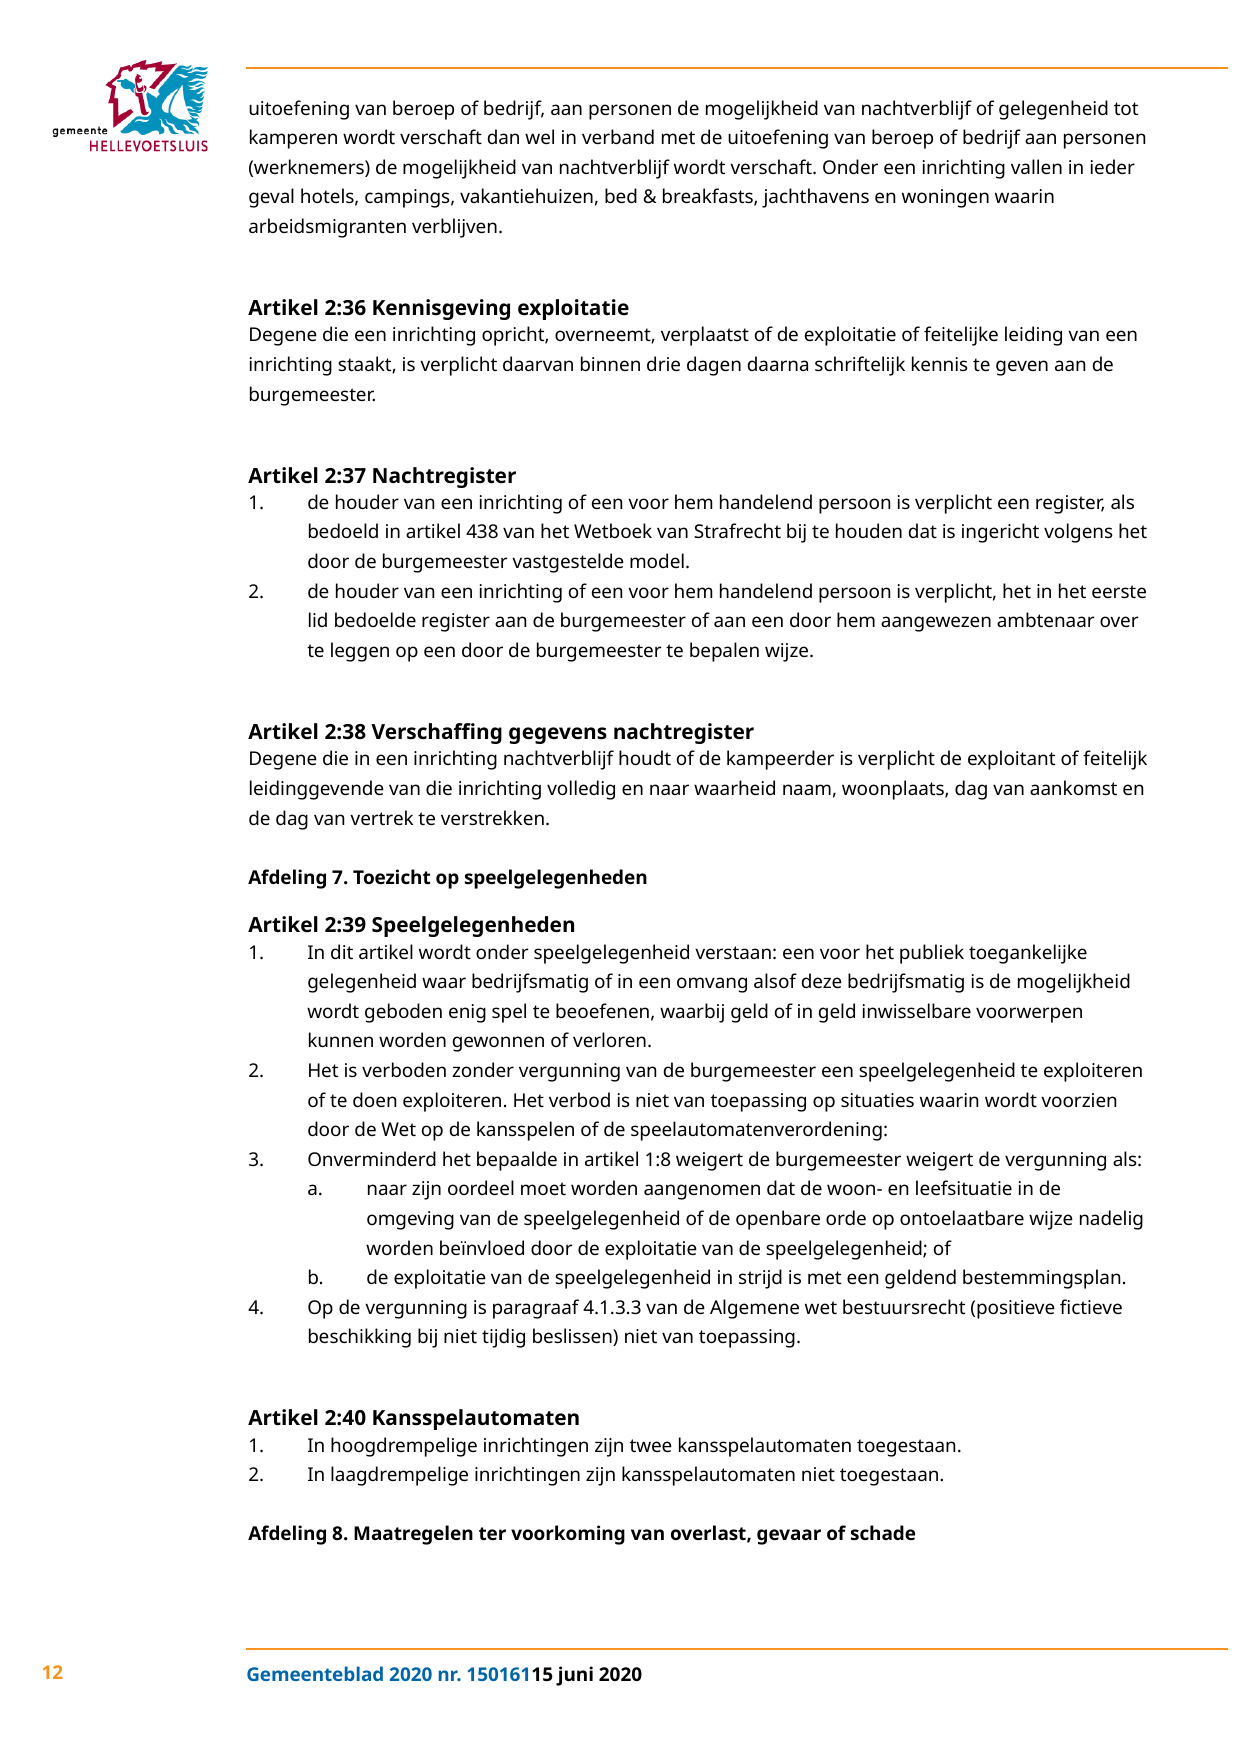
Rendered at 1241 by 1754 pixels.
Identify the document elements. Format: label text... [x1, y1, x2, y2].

list Het is verboden zonder vergunning van de burgemeester een speelgelegenheid te exploiteren of te doen exploiteren. Het verbod is niet van toepassing op situaties waarin wordt voorzien door de Wet op de kansspelen of de speelautomatenverordening: [248, 1057, 1152, 1142]
text Afdeling 8. Maatregelen ter voorkoming van overlast, gevaar of schade [248, 1521, 1152, 1546]
text Artikel 2:37 Nachtregister [248, 461, 1152, 489]
text Artikel 2:36 Kennisgeving exploitatie [248, 293, 1152, 322]
text Artikel 2:38 Verschaffing gegevens nachtregister [248, 717, 1152, 746]
list In laagdrempelige inrichtingen zijn kansspelautomaten niet toegestaan. [248, 1461, 1152, 1487]
text Degene die in een inrichting nachtverblijf houdt of de kampeerder is verplicht de exploitant of feitelijk leidinggevende van die inrichting volledig en naar waarheid naam, woonplaats, dag van aankomst en de dag van vertrek te verstrekken. [248, 746, 1152, 830]
list In dit artikel wordt onder speelgelegenheid verstaan: een voor het publiek toegankelijke gelegenheid waar bedrijfsmatig of in een omvang alsof deze bedrijfsmatig is de mogelijkheid wordt geboden enig spel te beoefenen, waarbij geld of in geld inwisselbare voorwerpen kunnen worden gewonnen of verloren. [248, 939, 1152, 1053]
picture [41, 47, 231, 172]
list de houder van een inrichting of een voor hem handelend persoon is verplicht een register, als bedoeld in artikel 438 van het Wetboek van Strafrecht bij te houden dat is ingericht volgens het door de burgemeester vastgestelde model. [248, 489, 1152, 574]
list Onverminderd het bepaalde in artikel 1:8 weigert de burgemeester weigert de vergunning als: [248, 1146, 1152, 1172]
list de houder van een inrichting of een voor hem handelend persoon is verplicht, het in het eerste lid bedoelde register aan de burgemeester of aan een door hem aangewezen ambtenaar over te leggen op een door de burgemeester te bepalen wijze. [248, 578, 1152, 663]
text uitoefening van beroep of bedrijf, aan personen de mogelijkheid van nachtverblijf of gelegenheid tot kamperen wordt verschaft dan wel in verband met de uitoefening van beroep of bedrijf aan personen (werknemers) de mogelijkheid van nachtverblijf wordt verschaft. Onder een inrichting vallen in ieder geval hotels, campings, vakantiehuizen, bed & breakfasts, jachthavens en woningen waarin arbeidsmigranten verblijven. [248, 95, 1152, 239]
text Artikel 2:40 Kansspelautomaten [248, 1403, 1152, 1432]
text Artikel 2:39 Speelgelegenheden [248, 910, 1152, 939]
text Degene die een inrichting opricht, overneemt, verplaatst of de exploitatie of feitelijke leiding van een inrichting staakt, is verplicht daarvan binnen drie dagen daarna schriftelijk kennis te geven aan de burgemeester. [248, 322, 1152, 406]
list In hoogdrempelige inrichtingen zijn twee kansspelautomaten toegestaan. [248, 1432, 1152, 1458]
list Op de vergunning is paragraaf 4.1.3.3 van de Algemene wet bestuursrecht (positieve fictieve beschikking bij niet tijdig beslissen) niet van toepassing. [248, 1294, 1152, 1349]
text Afdeling 7. Toezicht op speelgelegenheden [248, 864, 1152, 889]
list naar zijn oordeel moet worden aangenomen dat de woon- en leefsituatie in de omgeving van de speelgelegenheid of de openbare orde op ontoelaatbare wijze nadelig worden beïnvloed door de exploitatie van de speelgelegenheid; of [307, 1176, 1152, 1260]
list de exploitatie van de speelgelegenheid in strijd is met een geldend bestemmingsplan. [307, 1264, 1152, 1290]
